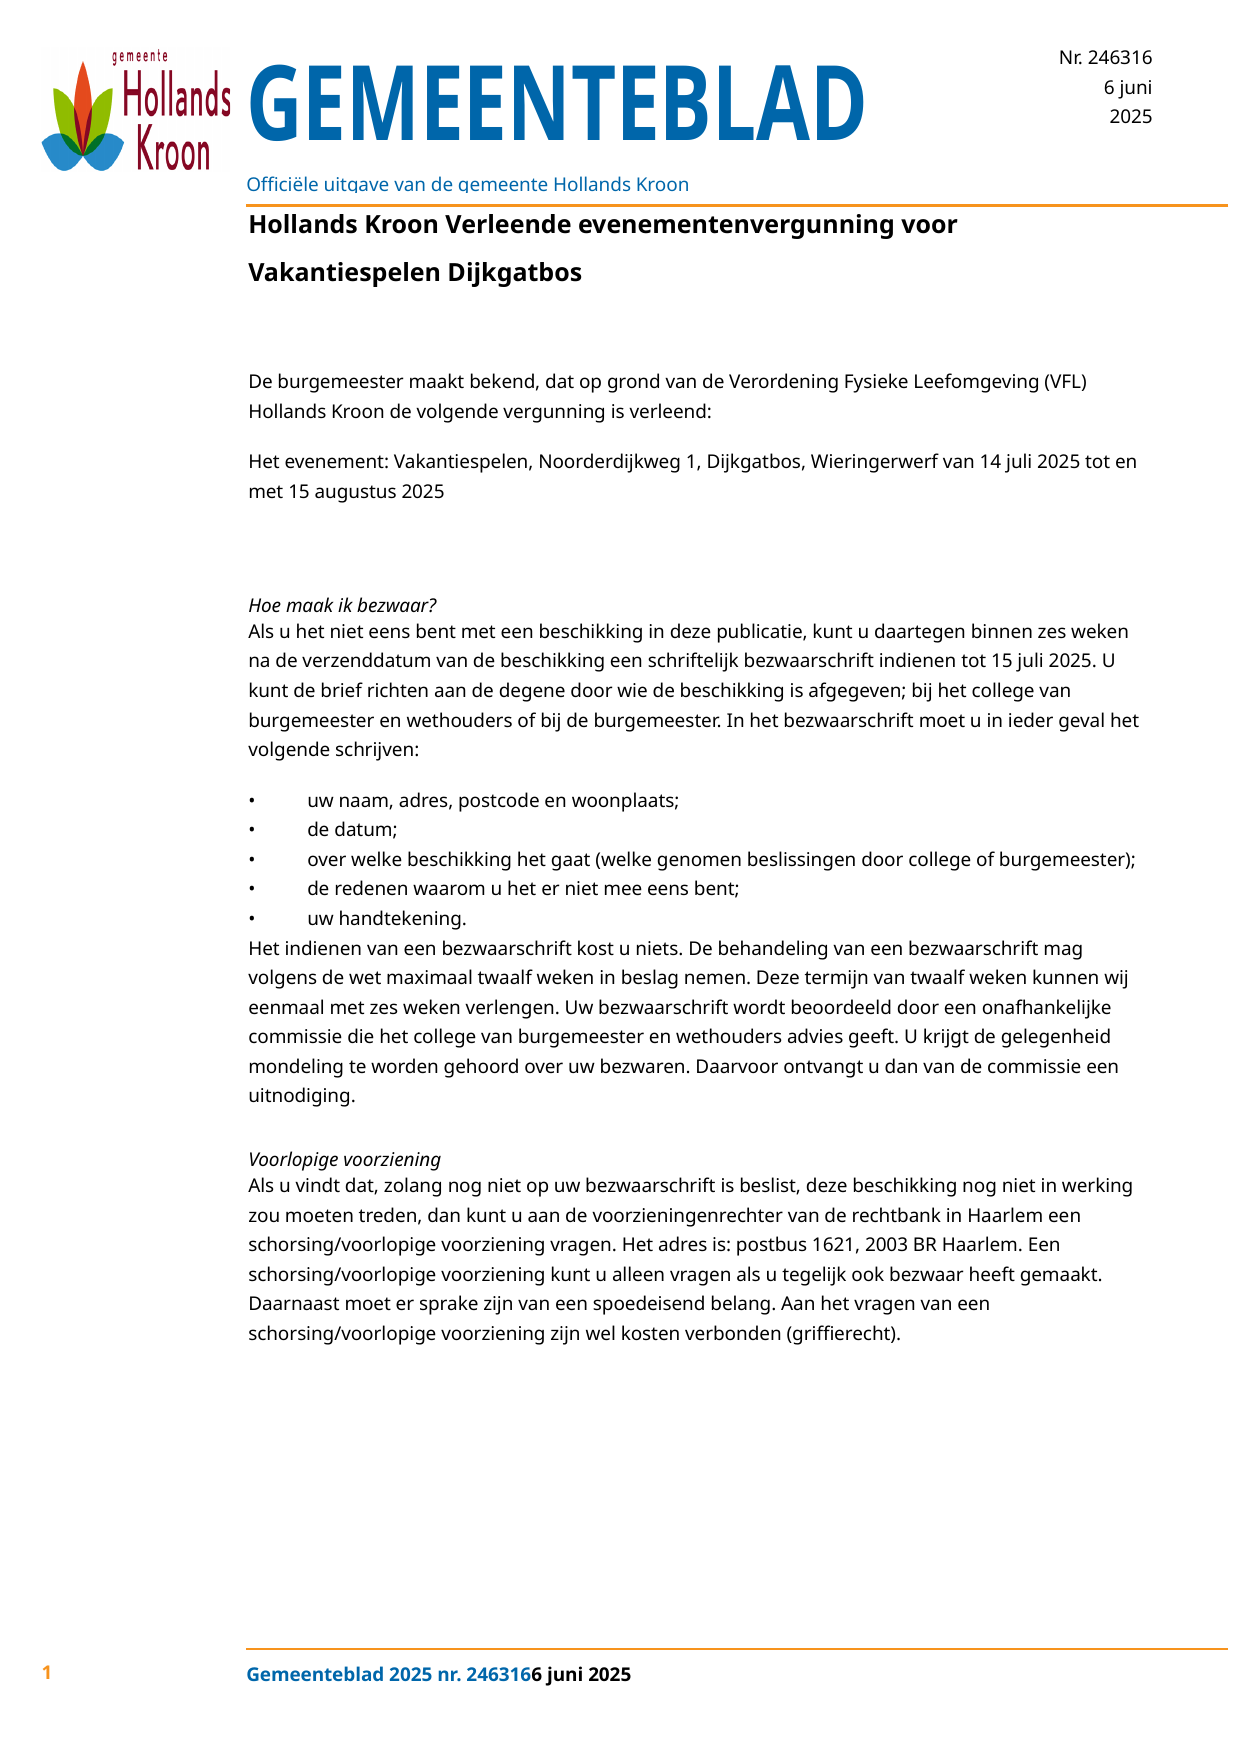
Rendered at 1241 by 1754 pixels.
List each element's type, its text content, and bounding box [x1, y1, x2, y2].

list over welke beschikking het gaat (welke genomen beslissingen door college of burgemeester); [248, 846, 1152, 872]
text Als u vindt dat, zolang nog niet op uw bezwaarschrift is beslist, deze beschikking nog niet in werking zou moeten treden, dan kunt u aan de voorzieningenrechter van de rechtbank in Haarlem een schorsing/voorlopige voorziening vragen. Het adres is: postbus 1621, 2003 BR Haarlem. Een schorsing/voorlopige voorziening kunt u alleen vragen als u tegelijk ook bezwaar heeft gemaakt. Daarnaast moet er sprake zijn van een spoedeisend belang. Aan het vragen van een schorsing/voorlopige voorziening zijn wel kosten verbonden (griffierecht). [248, 1172, 1152, 1346]
list de redenen waarom u het er niet mee eens bent; [248, 876, 1152, 901]
text Als u het niet eens bent met een beschikking in deze publicatie, kunt u daartegen binnen zes weken na de verzenddatum van de beschikking een schriftelijk bezwaarschrift indienen tot 15 juli 2025. U kunt de brief richten aan de degene door wie de beschikking is afgegeven; bij het college van burgemeester en wethouders of bij de burgemeester. In het bezwaarschrift moet u in ieder geval het volgende schrijven: [248, 618, 1152, 762]
text Hoe maak ik bezwaar? [248, 592, 1152, 618]
text De burgemeester maakt bekend, dat op grond van de Verordening Fysieke Leefomgeving (VFL) Hollands Kroon de volgende vergunning is verleend: [248, 368, 1152, 424]
picture [41, 47, 231, 172]
text Het indienen van een bezwaarschrift kost u niets. De behandeling van een bezwaarschrift mag volgens de wet maximaal twaalf weken in beslag nemen. Deze termijn van twaalf weken kunnen wij eenmaal met zes weken verlengen. Uw bezwaarschrift wordt beoordeeld door een onafhankelijke commissie die het college van burgemeester en wethouders advies geeft. U krijgt de gelegenheid mondeling te worden gehoord over uw bezwaren. Daarvoor ontvangt u dan van de commissie een uitnodiging. [248, 935, 1152, 1108]
list de datum; [248, 816, 1152, 842]
text Voorlopige voorziening [248, 1147, 1152, 1172]
text Het evenement: Vakantiespelen, Noorderdijkweg 1, Dijkgatbos, Wieringerwerf van 14 juli 2025 tot en met 15 augustus 2025 [248, 448, 1152, 504]
list uw handtekening. [248, 905, 1152, 931]
list uw naam, adres, postcode en woonplaats; [248, 787, 1152, 812]
text Hollands Kroon Verleende evenementenvergunning voor Vakantiespelen Dijkgatbos [248, 207, 1152, 288]
